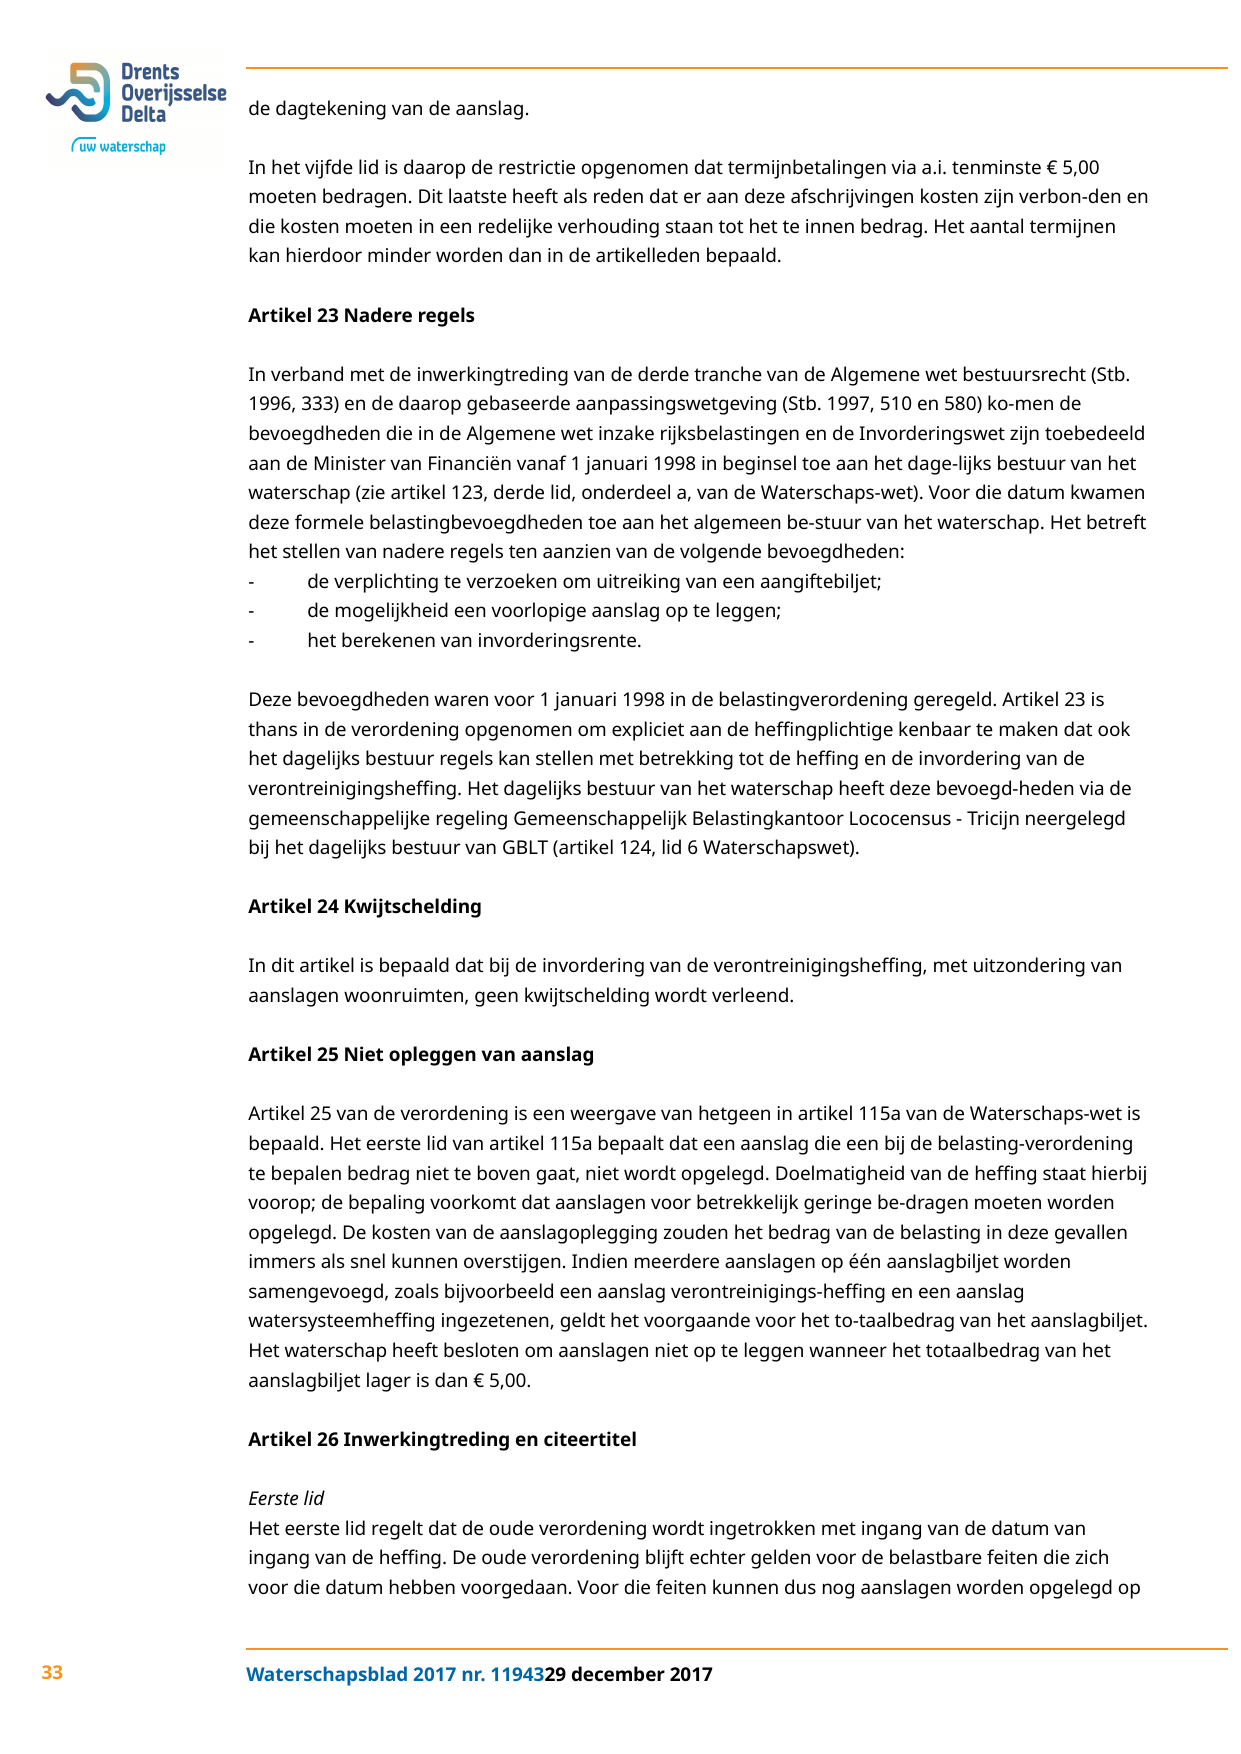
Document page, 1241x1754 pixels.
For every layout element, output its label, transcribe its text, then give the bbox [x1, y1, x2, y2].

text Artikel 25 van de verordening is een weergave van hetgeen in artikel 115a van de Waterschaps-wet is bepaald. Het eerste lid van artikel 115a bepaalt dat een aanslag die een bij de belasting-verordening te bepalen bedrag niet te boven gaat, niet wordt opgelegd. Doelmatigheid van de heffing staat hierbij voorop; de bepaling voorkomt dat aanslagen voor betrekkelijk geringe be-dragen moeten worden opgelegd. De kosten van de aanslagoplegging zouden het bedrag van de belasting in deze gevallen immers als snel kunnen overstijgen. Indien meerdere aanslagen op één aanslagbiljet worden samengevoegd, zoals bijvoorbeeld een aanslag verontreinigings-heffing en een aanslag watersysteemheffing ingezetenen, geldt het voorgaande voor het to-taalbedrag van het aanslagbiljet. Het waterschap heeft besloten om aanslagen niet op te leggen wanneer het totaalbedrag van het aanslagbiljet lager is dan € 5,00. [248, 1101, 1152, 1393]
text Het eerste lid regelt dat de oude verordening wordt ingetrokken met ingang van de datum van ingang van de heffing. De oude verordening blijft echter gelden voor de belastbare feiten die zich voor die datum hebben voorgedaan. Voor die feiten kunnen dus nog aanslagen worden opgelegd op [248, 1515, 1152, 1600]
picture [41, 47, 231, 172]
text In verband met de inwerkingtreding van de derde tranche van de Algemene wet bestuursrecht (Stb. 1996, 333) en de daarop gebaseerde aanpassingswetgeving (Stb. 1997, 510 en 580) ko-men de bevoegdheden die in de Algemene wet inzake rijksbelastingen en de Invorderingswet zijn toebedeeld aan de Minister van Financiën vanaf 1 januari 1998 in beginsel toe aan het dage-lijks bestuur van het waterschap (zie artikel 123, derde lid, onderdeel a, van de Waterschaps-wet). Voor die datum kwamen deze formele belastingbevoegdheden toe aan het algemeen be-stuur van het waterschap. Het betreft het stellen van nadere regels ten aanzien van de volgende bevoegdheden: [248, 361, 1152, 564]
text In het vijfde lid is daarop de restrictie opgenomen dat termijnbetalingen via a.i. tenminste € 5,00 moeten bedragen. Dit laatste heeft als reden dat er aan deze afschrijvingen kosten zijn verbon-den en die kosten moeten in een redelijke verhouding staan tot het te innen bedrag. Het aantal termijnen kan hierdoor minder worden dan in de artikelleden bepaald. [248, 154, 1152, 268]
list de verplichting te verzoeken om uitreiking van een aangiftebiljet; [248, 568, 1152, 594]
text Deze bevoegdheden waren voor 1 januari 1998 in de belastingverordening geregeld. Artikel 23 is thans in de verordening opgenomen om expliciet aan de heffingplichtige kenbaar te maken dat ook het dagelijks bestuur regels kan stellen met betrekking tot de heffing en de invordering van de verontreinigingsheffing. Het dagelijks bestuur van het waterschap heeft deze bevoegd-heden via de gemeenschappelijke regeling Gemeenschappelijk Belastingkantoor Lococensus - Tricijn neergelegd bij het dagelijks bestuur van GBLT (artikel 124, lid 6 Waterschapswet). [248, 686, 1152, 860]
text Eerste lid [248, 1485, 1152, 1511]
text In dit artikel is bepaald dat bij de invordering van de verontreinigingsheffing, met uitzondering van aanslagen woonruimten, geen kwijtschelding wordt verleend. [248, 953, 1152, 1008]
list de mogelijkheid een voorlopige aanslag op te leggen; [248, 598, 1152, 623]
list het berekenen van invorderingsrente. [248, 627, 1152, 653]
text Artikel 23 Nadere regels [248, 302, 1152, 328]
text Artikel 26 Inwerkingtreding en citeertitel [248, 1426, 1152, 1452]
text Artikel 24 Kwijtschelding [248, 893, 1152, 919]
text Artikel 25 Niet opleggen van aanslag [248, 1041, 1152, 1067]
text de dagtekening van de aanslag. [248, 95, 1152, 121]
